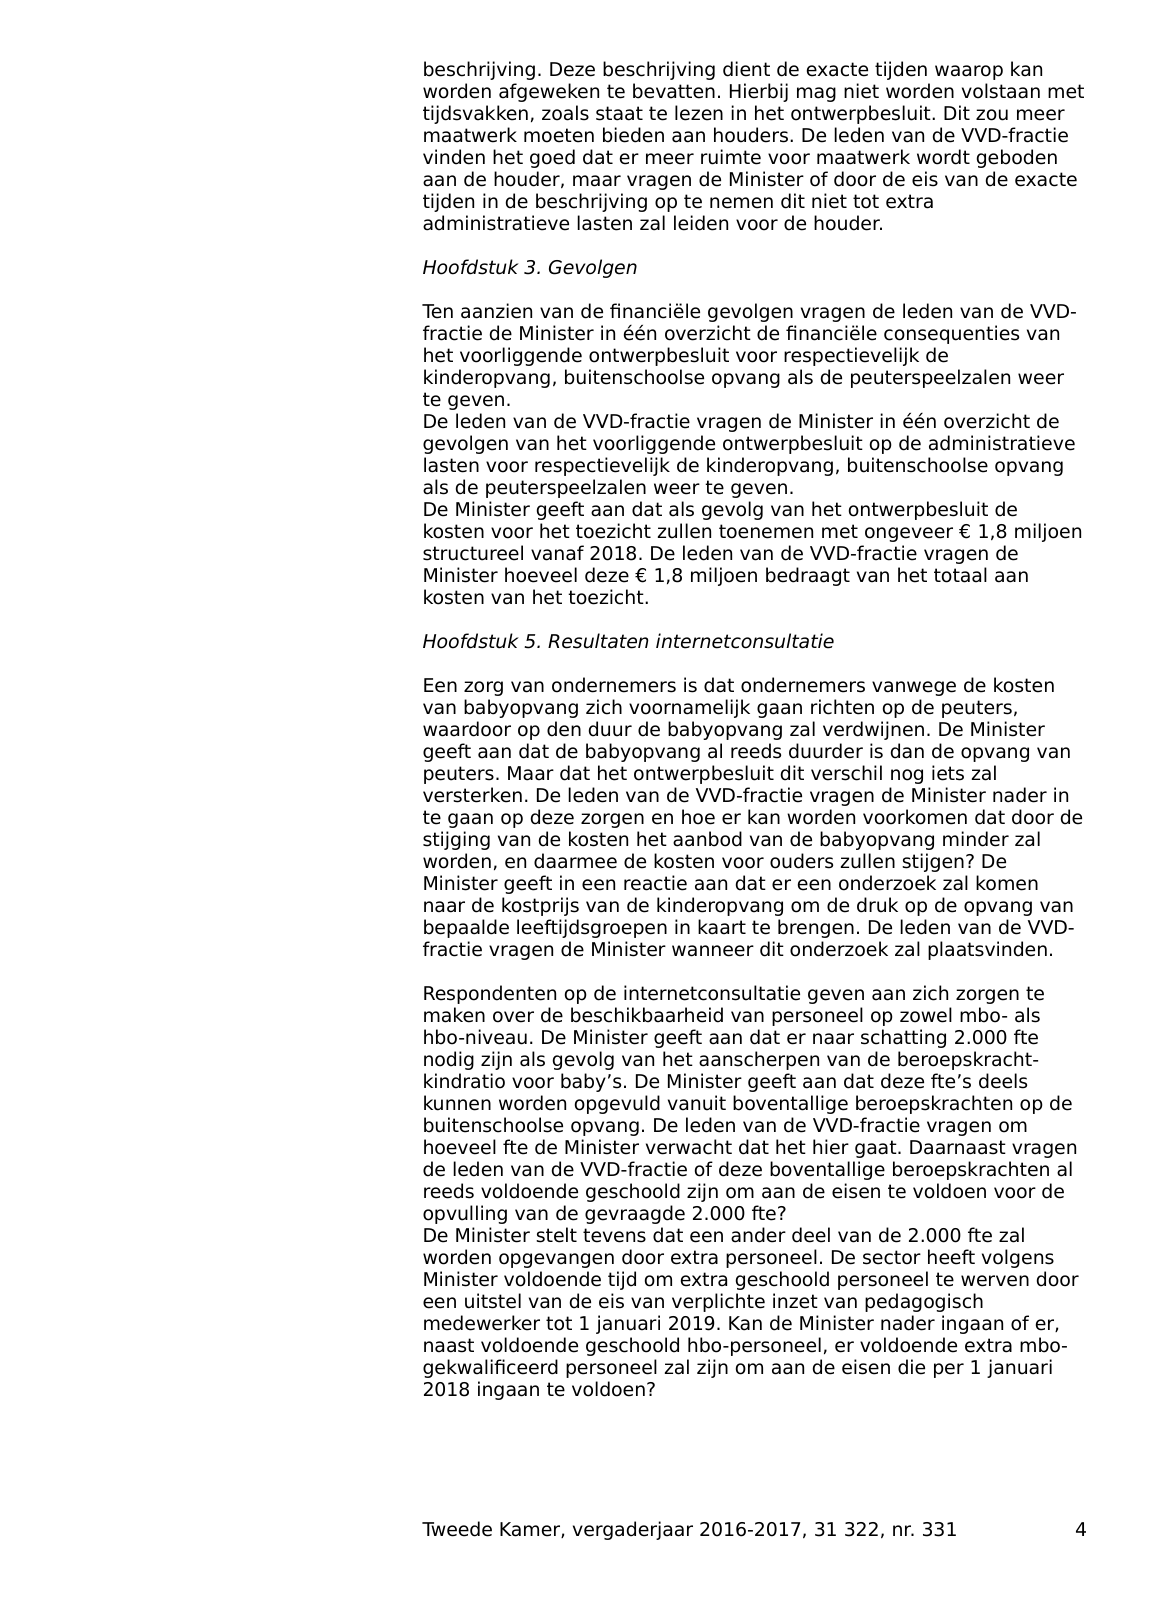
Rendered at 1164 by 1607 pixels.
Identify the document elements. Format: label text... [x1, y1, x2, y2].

text De leden van de VVD-fractie vragen de Minister in één overzicht de gevolgen van het voorliggende ontwerpbesluit op de administratieve lasten voor respectievelijk de kinderopvang, buitenschoolse opvang als de peuterspeelzalen weer te geven. [422, 411, 1087, 499]
subtitle Hoofdstuk 3. Gevolgen [422, 257, 1087, 279]
text De Minister geeft aan dat als gevolg van het ontwerpbesluit de kosten voor het toezicht zullen toenemen met ongeveer € 1,8 miljoen structureel vanaf 2018. De leden van de VVD-fractie vragen de Minister hoeveel deze € 1,8 miljoen bedraagt van het totaal aan kosten van het toezicht. [422, 499, 1087, 609]
text Ten aanzien van de financiële gevolgen vragen de leden van de VVD-fractie de Minister in één overzicht de financiële consequenties van het voorliggende ontwerpbesluit voor respectievelijk de kinderopvang, buitenschoolse opvang als de peuterspeelzalen weer te geven. [422, 301, 1087, 411]
text Een zorg van ondernemers is dat ondernemers vanwege de kosten van babyopvang zich voornamelijk gaan richten op de peuters, waardoor op den duur de babyopvang zal verdwijnen. De Minister geeft aan dat de babyopvang al reeds duurder is dan de opvang van peuters. Maar dat het ontwerpbesluit dit verschil nog iets zal versterken. De leden van de VVD-fractie vragen de Minister nader in te gaan op deze zorgen en hoe er kan worden voorkomen dat door de stijging van de kosten het aanbod van de babyopvang minder zal worden, en daarmee de kosten voor ouders zullen stijgen? De Minister geeft in een reactie aan dat er een onderzoek zal komen naar de kostprijs van de kinderopvang om de druk op de opvang van bepaalde leeftijdsgroepen in kaart te brengen. De leden van de VVD-fractie vragen de Minister wanneer dit onderzoek zal plaatsvinden. [422, 675, 1087, 961]
text De Minister stelt tevens dat een ander deel van de 2.000 fte zal worden opgevangen door extra personeel. De sector heeft volgens Minister voldoende tijd om extra geschoold personeel te werven door een uitstel van de eis van verplichte inzet van pedagogisch medewerker tot 1 januari 2019. Kan de Minister nader ingaan of er, naast voldoende geschoold hbo-personeel, er voldoende extra mbo-gekwalificeerd personeel zal zijn om aan de eisen die per 1 januari 2018 ingaan te voldoen? [422, 1225, 1087, 1401]
text Respondenten op de internetconsultatie geven aan zich zorgen te maken over de beschikbaarheid van personeel op zowel mbo- als hbo-niveau. De Minister geeft aan dat er naar schatting 2.000 fte nodig zijn als gevolg van het aanscherpen van de beroepskracht-kindratio voor baby’s. De Minister geeft aan dat deze fte’s deels kunnen worden opgevuld vanuit boventallige beroepskrachten op de buitenschoolse opvang. De leden van de VVD-fractie vragen om hoeveel fte de Minister verwacht dat het hier gaat. Daarnaast vragen de leden van de VVD-fractie of deze boventallige beroepskrachten al reeds voldoende geschoold zijn om aan de eisen te voldoen voor de opvulling van de gevraagde 2.000 fte? [422, 983, 1087, 1225]
text beschrijving. Deze beschrijving dient de exacte tijden waarop kan worden afgeweken te bevatten. Hierbij mag niet worden volstaan met tijdsvakken, zoals staat te lezen in het ontwerpbesluit. Dit zou meer maatwerk moeten bieden aan houders. De leden van de VVD-fractie vinden het goed dat er meer ruimte voor maatwerk wordt geboden aan de houder, maar vragen de Minister of door de eis van de exacte tijden in de beschrijving op te nemen dit niet tot extra administratieve lasten zal leiden voor de houder. [422, 59, 1087, 235]
subtitle Hoofdstuk 5. Resultaten internetconsultatie [422, 631, 1087, 653]
